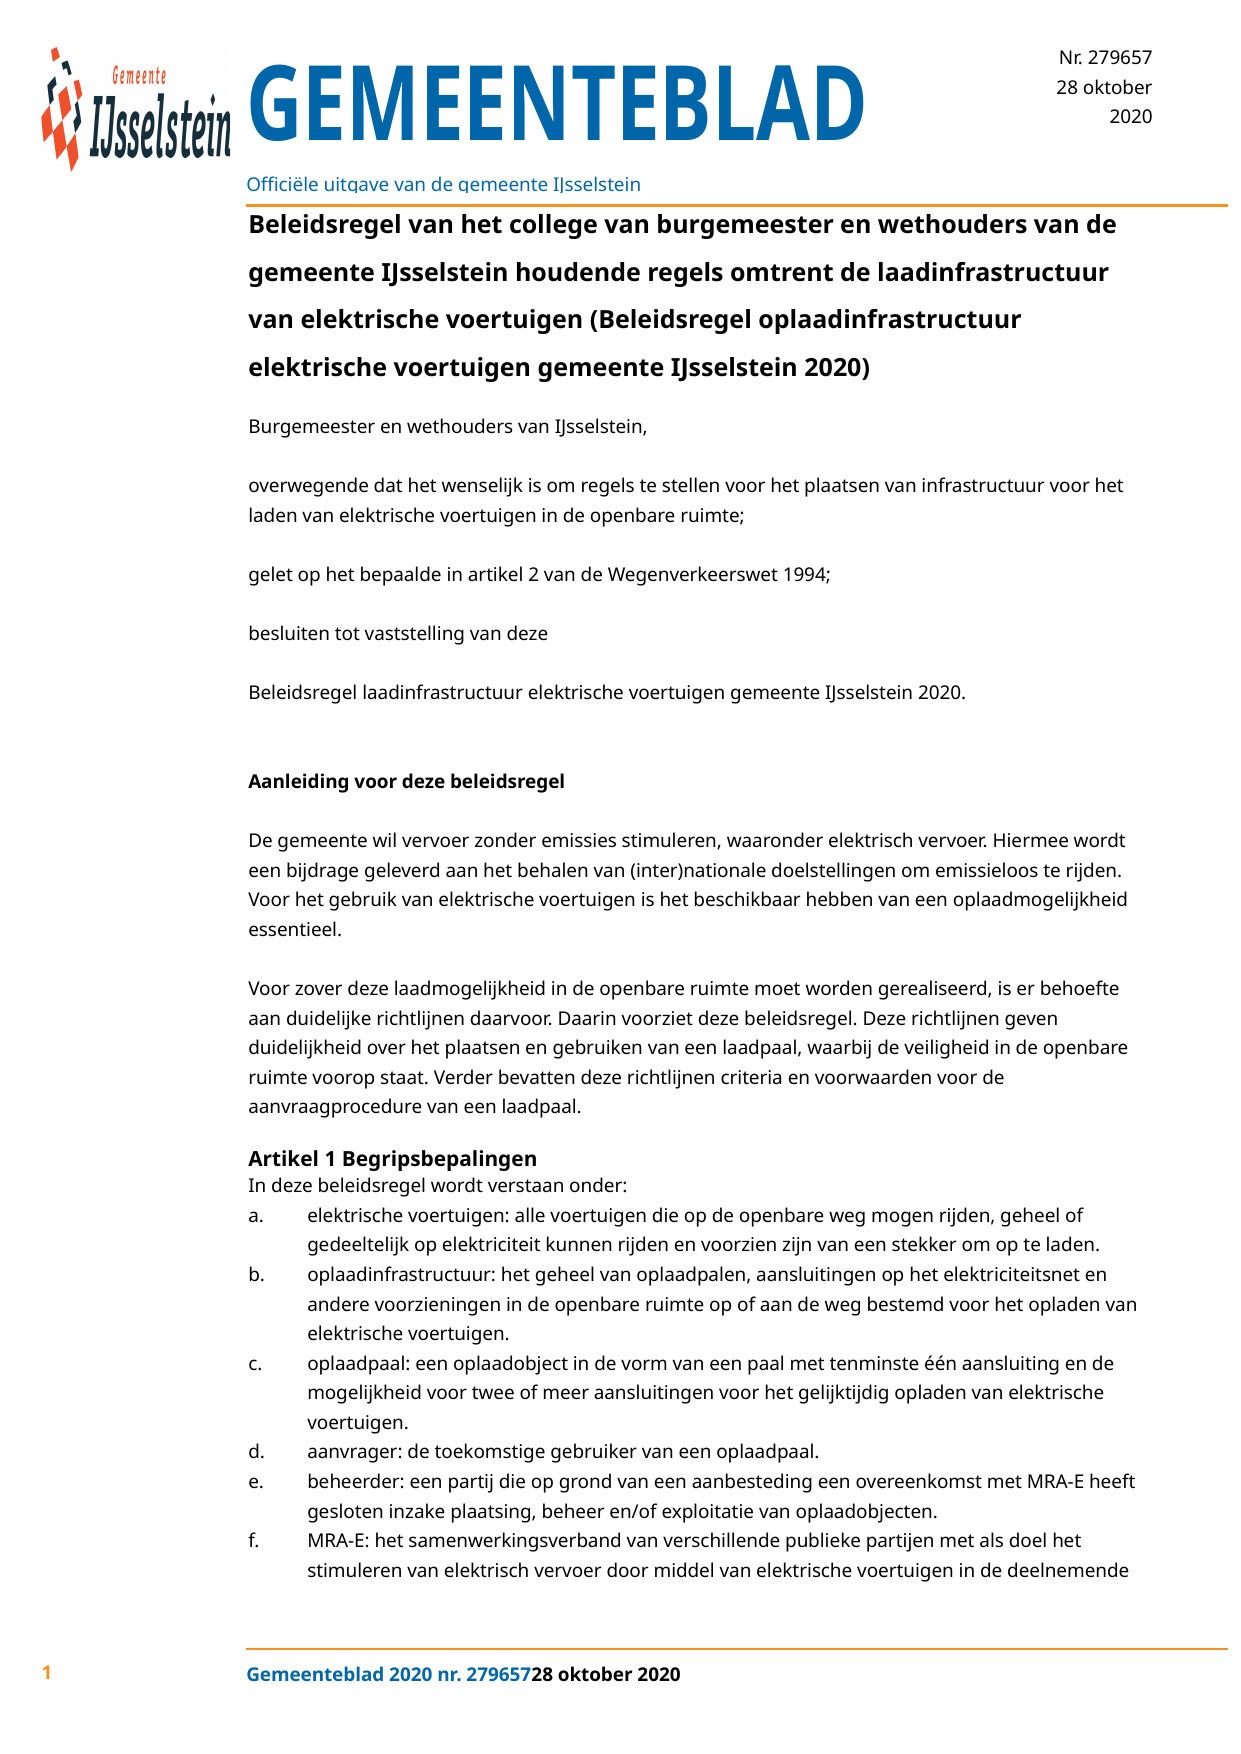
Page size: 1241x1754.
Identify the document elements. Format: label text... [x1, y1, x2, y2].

text Voor het gebruik van elektrische voertuigen is het beschikbaar hebben van een oplaadmogelijkheid essentieel. [248, 886, 1152, 942]
text Burgemeester en wethouders van IJsselstein, [248, 413, 1152, 439]
picture [41, 47, 231, 172]
text Beleidsregel van het college van burgemeester en wethouders van de gemeente IJsselstein houdende regels omtrent de laadinfrastructuur van elektrische voertuigen (Beleidsregel oplaadinfrastructuur elektrische voertuigen gemeente IJsselstein 2020) [248, 207, 1152, 384]
text gelet op het bepaalde in artikel 2 van de Wegenverkeerswet 1994; [248, 561, 1152, 587]
text Voor zover deze laadmogelijkheid in de openbare ruimte moet worden gerealiseerd, is er behoefte aan duidelijke richtlijnen daarvoor. Daarin voorziet deze beleidsregel. Deze richtlijnen geven duidelijkheid over het plaatsen en gebruiken van een laadpaal, waarbij de veiligheid in de openbare ruimte voorop staat. Verder bevatten deze richtlijnen criteria en voorwaarden voor de aanvraagprocedure van een laadpaal. [248, 975, 1152, 1119]
text besluiten tot vaststelling van deze [248, 620, 1152, 646]
list oplaadinfrastructuur: het geheel van oplaadpalen, aansluitingen op het elektriciteitsnet en andere voorzieningen in de openbare ruimte op of aan de weg bestemd voor het opladen van elektrische voertuigen. [248, 1261, 1152, 1346]
text overwegende dat het wenselijk is om regels te stellen voor het plaatsen van infrastructuur voor het laden van elektrische voertuigen in de openbare ruimte; [248, 472, 1152, 528]
list MRA-E: het samenwerkingsverband van verschillende publieke partijen met als doel het stimuleren van elektrisch vervoer door middel van elektrische voertuigen in de deelnemende [248, 1527, 1152, 1583]
list elektrische voertuigen: alle voertuigen die op de openbare weg mogen rijden, geheel of gedeeltelijk op elektriciteit kunnen rijden en voorzien zijn van een stekker om op te laden. [248, 1202, 1152, 1257]
text Artikel 1 Begripsbepalingen [248, 1144, 1152, 1172]
text Beleidsregel laadinfrastructuur elektrische voertuigen gemeente IJsselstein 2020. [248, 679, 1152, 705]
list oplaadpaal: een oplaadobject in de vorm van een paal met tenminste één aansluiting en de mogelijkheid voor twee of meer aansluitingen voor het gelijktijdig opladen van elektrische voertuigen. [248, 1350, 1152, 1435]
list aanvrager: de toekomstige gebruiker van een oplaadpaal. [248, 1439, 1152, 1464]
text De gemeente wil vervoer zonder emissies stimuleren, waaronder elektrisch vervoer. Hiermee wordt een bijdrage geleverd aan het behalen van (inter)nationale doelstellingen om emissieloos te rijden. [248, 827, 1152, 883]
text In deze beleidsregel wordt verstaan onder: [248, 1172, 1152, 1198]
list beheerder: een partij die op grond van een aanbesteding een overeenkomst met MRA-E heeft gesloten inzake plaatsing, beheer en/of exploitatie van oplaadobjecten. [248, 1468, 1152, 1523]
text Aanleiding voor deze beleidsregel [248, 768, 1152, 794]
